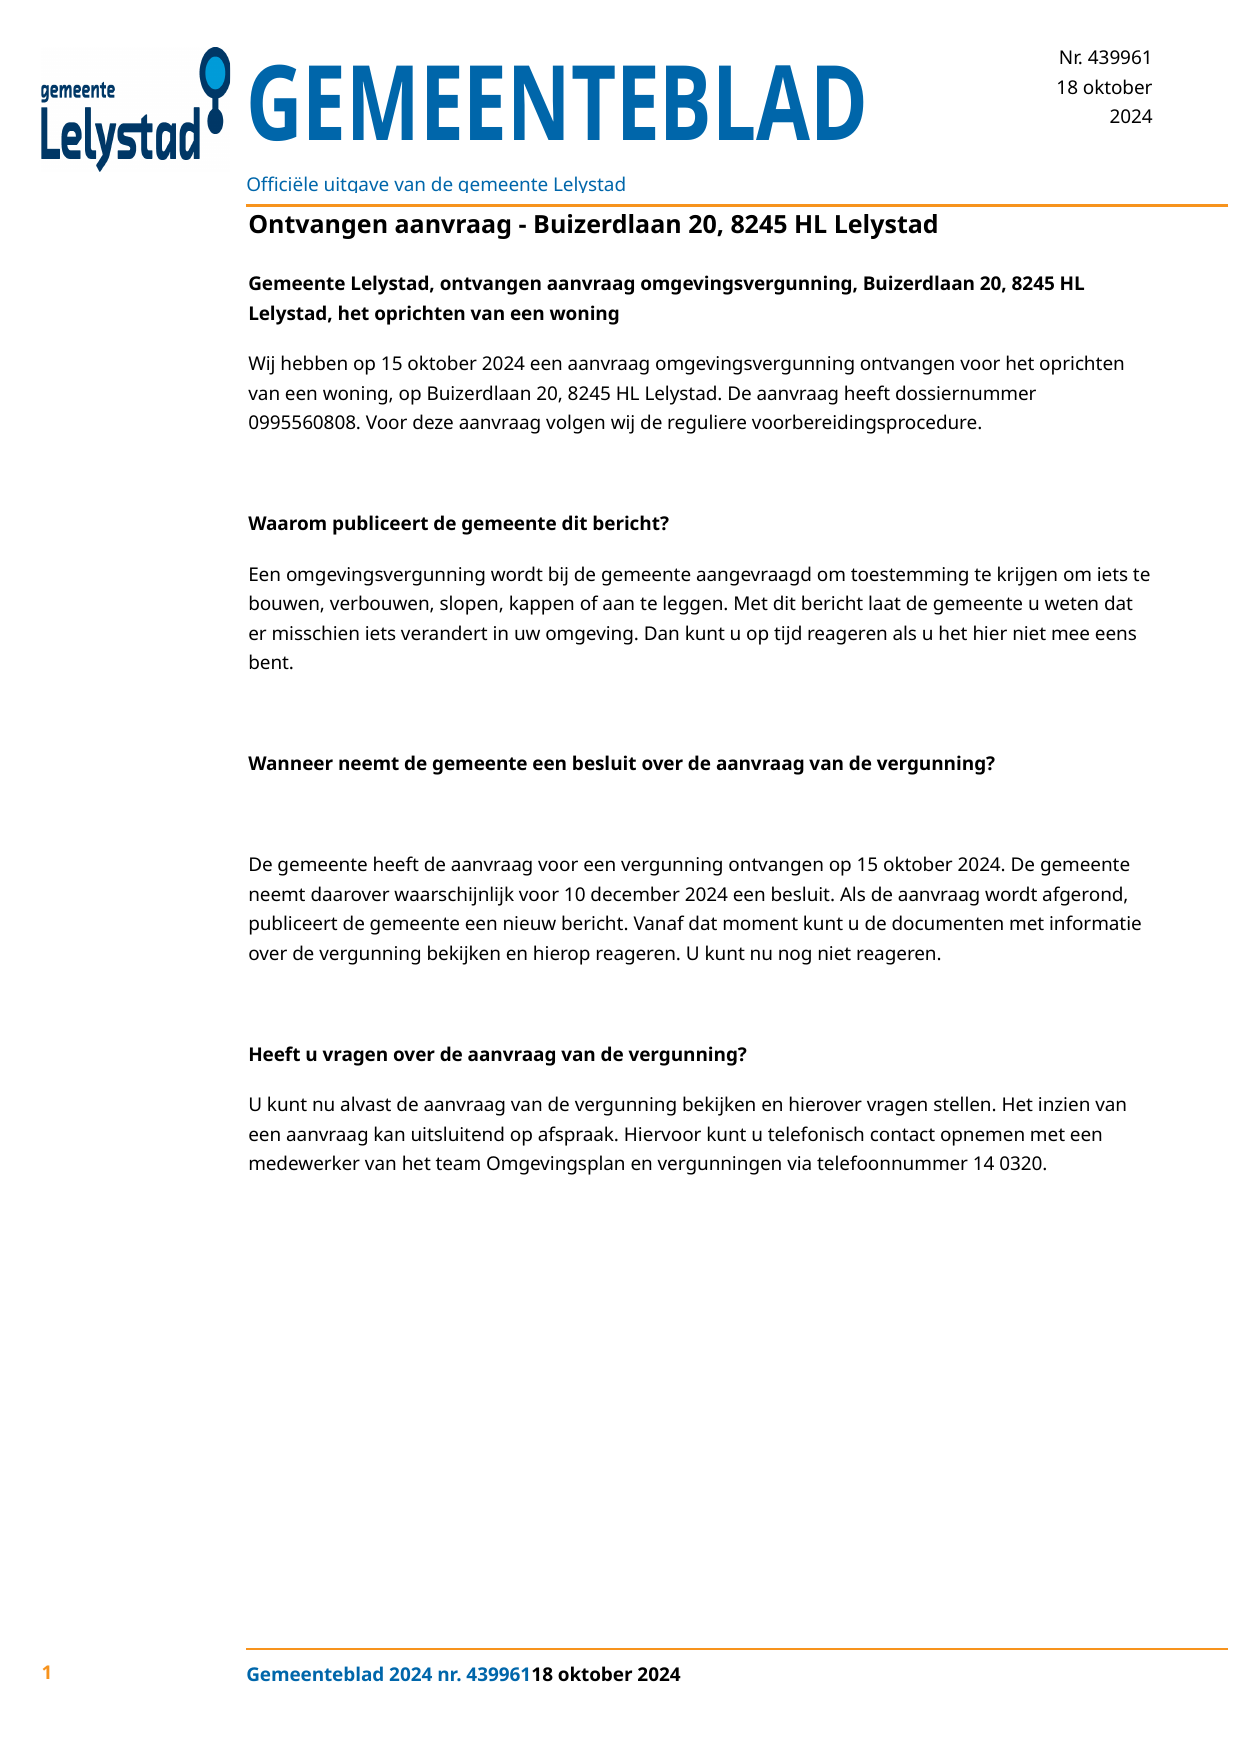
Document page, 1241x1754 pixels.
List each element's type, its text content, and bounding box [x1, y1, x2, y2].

text Wij hebben op 15 oktober 2024 een aanvraag omgevingsvergunning ontvangen voor het oprichten van een woning, op Buizerdlaan 20, 8245 HL Lelystad. De aanvraag heeft dossiernummer 0995560808. Voor deze aanvraag volgen wij de reguliere voorbereidingsprocedure. [248, 350, 1152, 435]
text De gemeente heeft de aanvraag voor een vergunning ontvangen op 15 oktober 2024. De gemeente neemt daarover waarschijnlijk voor 10 december 2024 een besluit. Als de aanvraag wordt afgerond, publiceert de gemeente een nieuw bericht. Vanaf dat moment kunt u de documenten met informatie over de vergunning bekijken en hierop reageren. U kunt nu nog niet reageren. [248, 851, 1152, 966]
picture [41, 47, 231, 172]
text Een omgevingsvergunning wordt bij de gemeente aangevraagd om toestemming te krijgen om iets te bouwen, verbouwen, slopen, kappen of aan te leggen. Met dit bericht laat de gemeente u weten dat er misschien iets verandert in uw omgeving. Dan kunt u op tijd reageren als u het hier niet mee eens bent. [248, 561, 1152, 675]
text Ontvangen aanvraag - Buizerdlaan 20, 8245 HL Lelystad [248, 207, 1152, 241]
text Gemeente Lelystad, ontvangen aanvraag omgevingsvergunning, Buizerdlaan 20, 8245 HL Lelystad, het oprichten van een woning [248, 270, 1152, 326]
text Waarom publiceert de gemeente dit bericht? [248, 510, 1152, 536]
text U kunt nu alvast de aanvraag van de vergunning bekijken en hierover vragen stellen. Het inzien van een aanvraag kan uitsluitend op afspraak. Hiervoor kunt u telefonisch contact opnemen met een medewerker van het team Omgevingsplan en vergunningen via telefoonnummer 14 0320. [248, 1091, 1152, 1176]
text Wanneer neemt de gemeente een besluit over de aanvraag van de vergunning? [248, 750, 1152, 776]
text Heeft u vragen over de aanvraag van de vergunning? [248, 1041, 1152, 1066]
